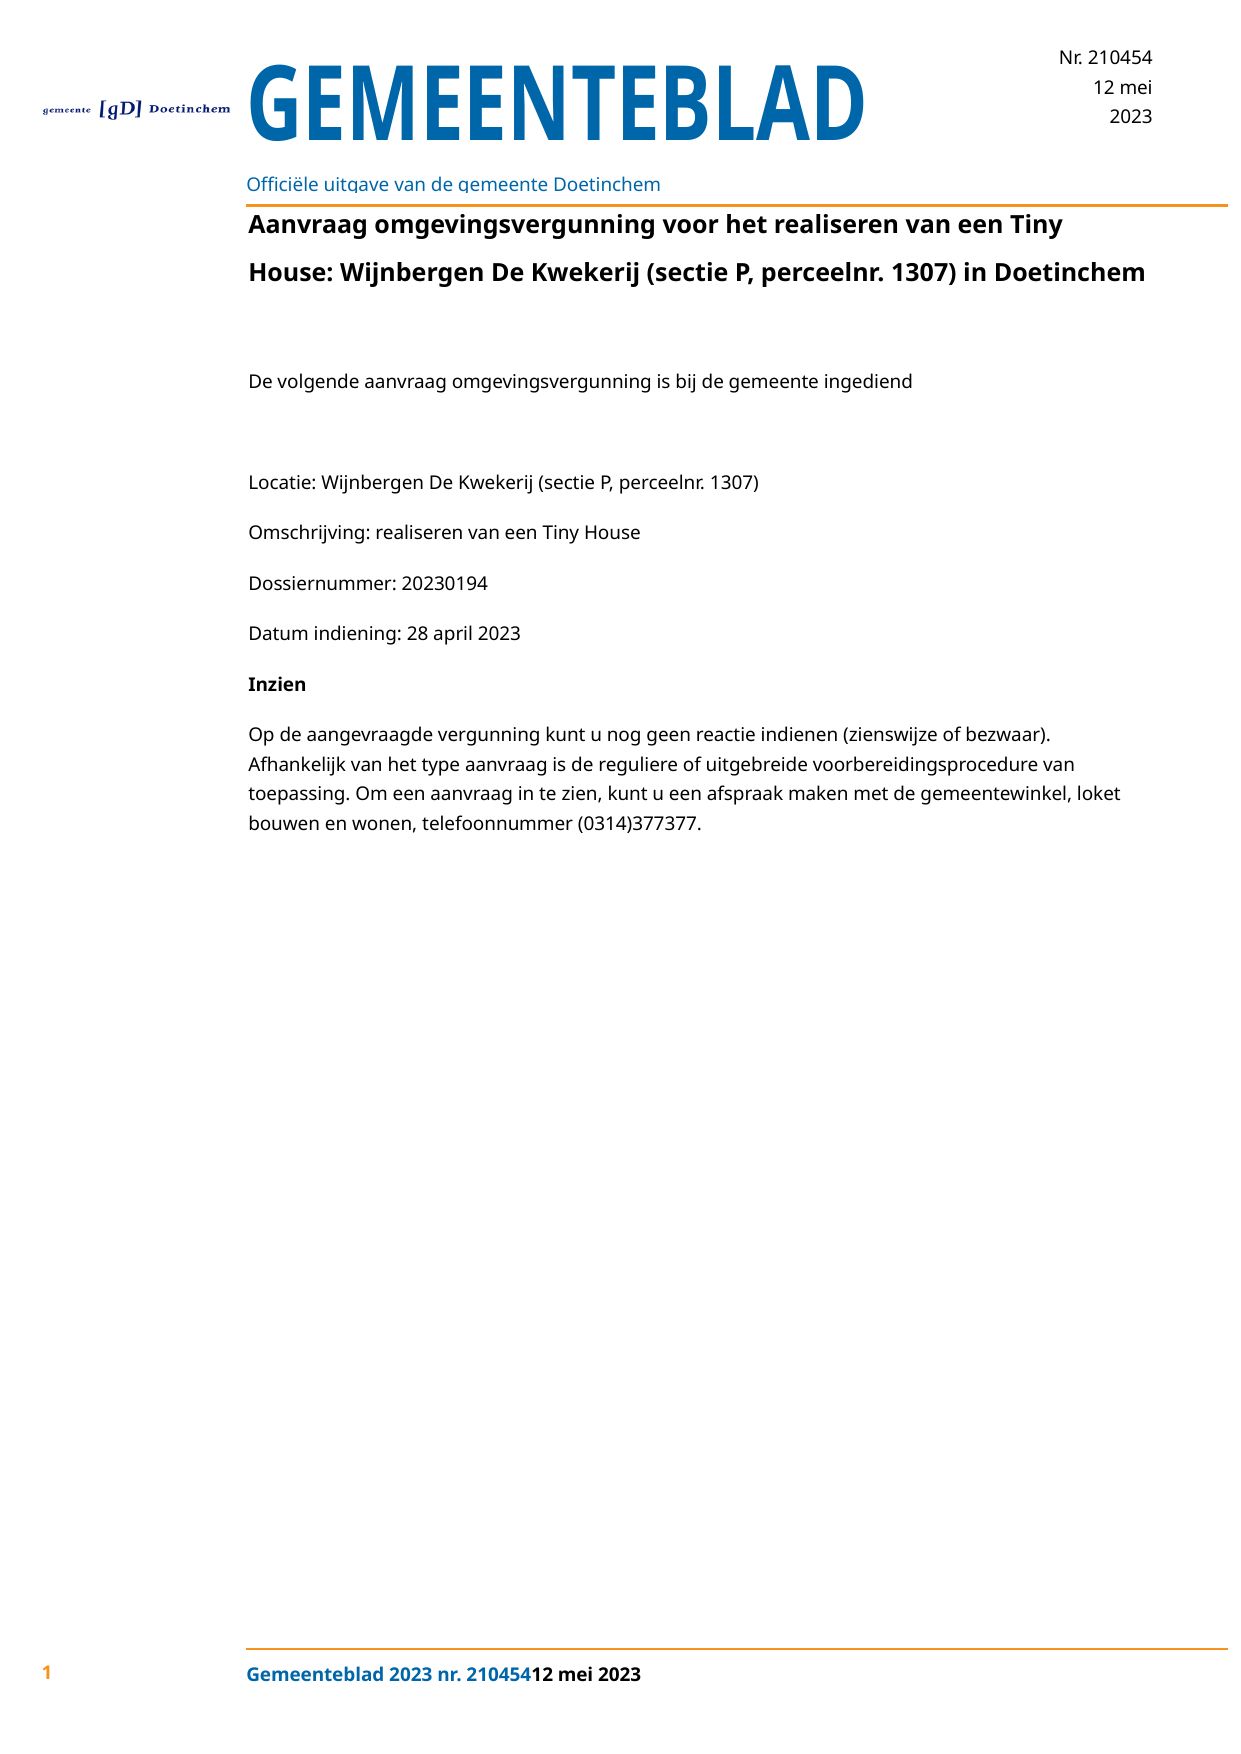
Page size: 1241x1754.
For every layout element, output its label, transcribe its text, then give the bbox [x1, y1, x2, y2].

text Omschrijving: realiseren van een Tiny House [248, 519, 1152, 545]
text Aanvraag omgevingsvergunning voor het realiseren van een Tiny House: Wijnbergen De Kwekerij (sectie P, perceelnr. 1307) in Doetinchem [248, 207, 1152, 288]
text Locatie: Wijnbergen De Kwekerij (sectie P, perceelnr. 1307) [248, 469, 1152, 495]
text Op de aangevraagde vergunning kunt u nog geen reactie indienen (zienswijze of bezwaar). Afhankelijk van het type aanvraag is de reguliere of uitgebreide voorbereidingsprocedure van toepassing. Om een aanvraag in te zien, kunt u een afspraak maken met de gemeentewinkel, loket bouwen en wonen, telefoonnummer (0314)377377. [248, 721, 1152, 836]
picture [41, 47, 231, 172]
text Dossiernummer: 20230194 [248, 570, 1152, 596]
text Inzien [248, 671, 1152, 697]
text De volgende aanvraag omgevingsvergunning is bij de gemeente ingediend [248, 368, 1152, 394]
text Datum indiening: 28 april 2023 [248, 620, 1152, 646]
